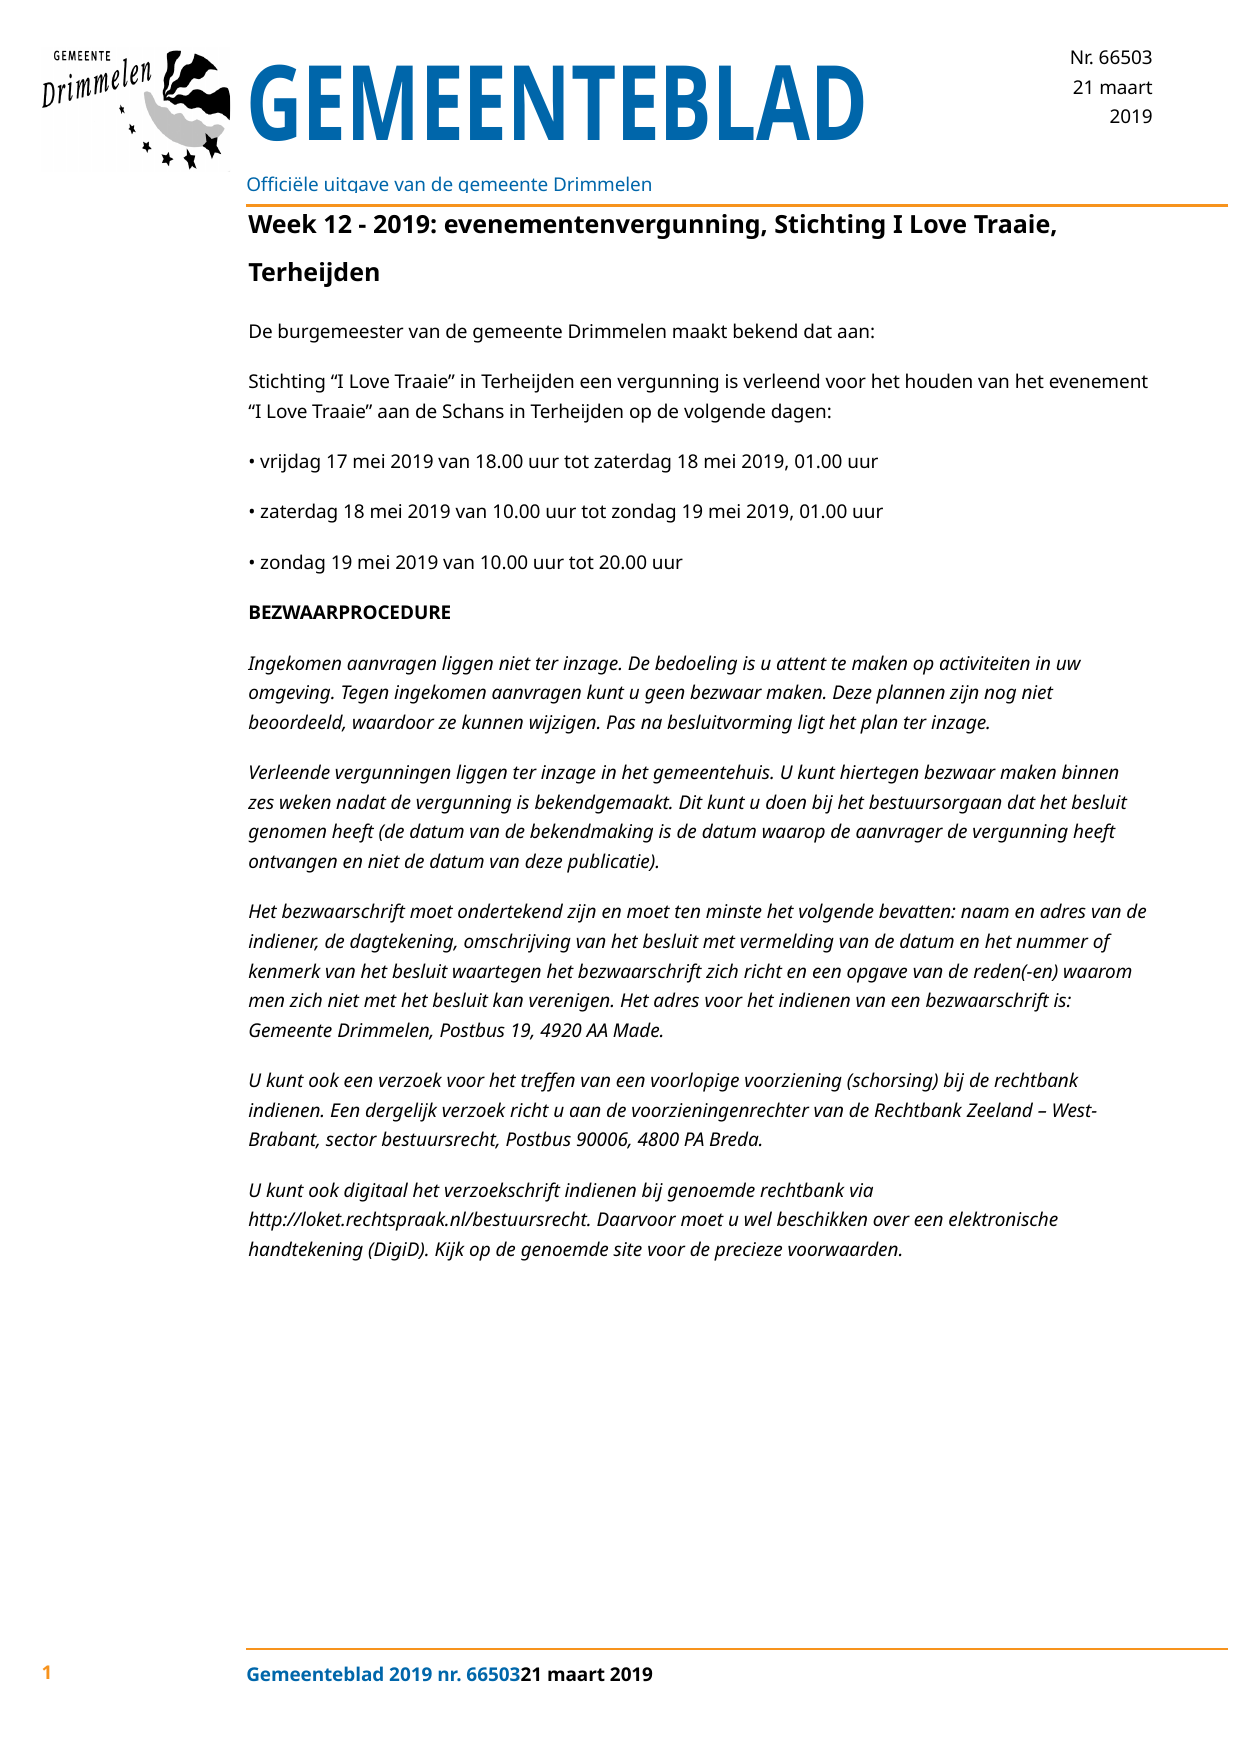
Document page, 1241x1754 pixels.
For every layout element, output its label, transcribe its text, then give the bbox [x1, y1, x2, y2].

text • zaterdag 18 mei 2019 van 10.00 uur tot zondag 19 mei 2019, 01.00 uur [248, 499, 1152, 524]
text Week 12 - 2019: evenementenvergunning, Stichting I Love Traaie, Terheijden [248, 207, 1152, 288]
text Verleende vergunningen liggen ter inzage in het gemeentehuis. U kunt hiertegen bezwaar maken binnen zes weken nadat de vergunning is bekendgemaakt. Dit kunt u doen bij het bestuursorgaan dat het besluit genomen heeft (de datum van de bekendmaking is de datum waarop de aanvrager de vergunning heeft ontvangen en niet de datum van deze publicatie). [248, 759, 1152, 874]
text Ingekomen aanvragen liggen niet ter inzage. De bedoeling is u attent te maken op activiteiten in uw omgeving. Tegen ingekomen aanvragen kunt u geen bezwaar maken. Deze plannen zijn nog niet beoordeeld, waardoor ze kunnen wijzigen. Pas na besluitvorming ligt het plan ter inzage. [248, 650, 1152, 735]
text Het bezwaarschrift moet ondertekend zijn en moet ten minste het volgende bevatten: naam en adres van de indiener, de dagtekening, omschrijving van het besluit met vermelding van de datum en het nummer of kenmerk van het besluit waartegen het bezwaarschrift zich richt en een opgave van de reden(-en) waarom men zich niet met het besluit kan verenigen. Het adres voor het indienen van een bezwaarschrift is: Gemeente Drimmelen, Postbus 19, 4920 AA Made. [248, 899, 1152, 1043]
text U kunt ook een verzoek voor het treffen van een voorlopige voorziening (schorsing) bij de rechtbank indienen. Een dergelijk verzoek richt u aan de voorzieningenrechter van de Rechtbank Zeeland – West-Brabant, sector bestuursrecht, Postbus 90006, 4800 PA Breda. [248, 1067, 1152, 1152]
text De burgemeester van de gemeente Drimmelen maakt bekend dat aan: [248, 318, 1152, 344]
text • vrijdag 17 mei 2019 van 18.00 uur tot zaterdag 18 mei 2019, 01.00 uur [248, 448, 1152, 474]
text U kunt ook digitaal het verzoekschrift indienen bij genoemde rechtbank via http://loket.rechtspraak.nl/bestuursrecht. Daarvoor moet u wel beschikken over een elektronische handtekening (DigiD). Kijk op de genoemde site voor de precieze voorwaarden. [248, 1177, 1152, 1262]
picture [41, 47, 231, 172]
text Stichting “I Love Traaie” in Terheijden een vergunning is verleend voor het houden van het evenement “I Love Traaie” aan de Schans in Terheijden op de volgende dagen: [248, 368, 1152, 424]
text BEZWAARPROCEDURE [248, 599, 1152, 625]
text • zondag 19 mei 2019 van 10.00 uur tot 20.00 uur [248, 549, 1152, 575]
